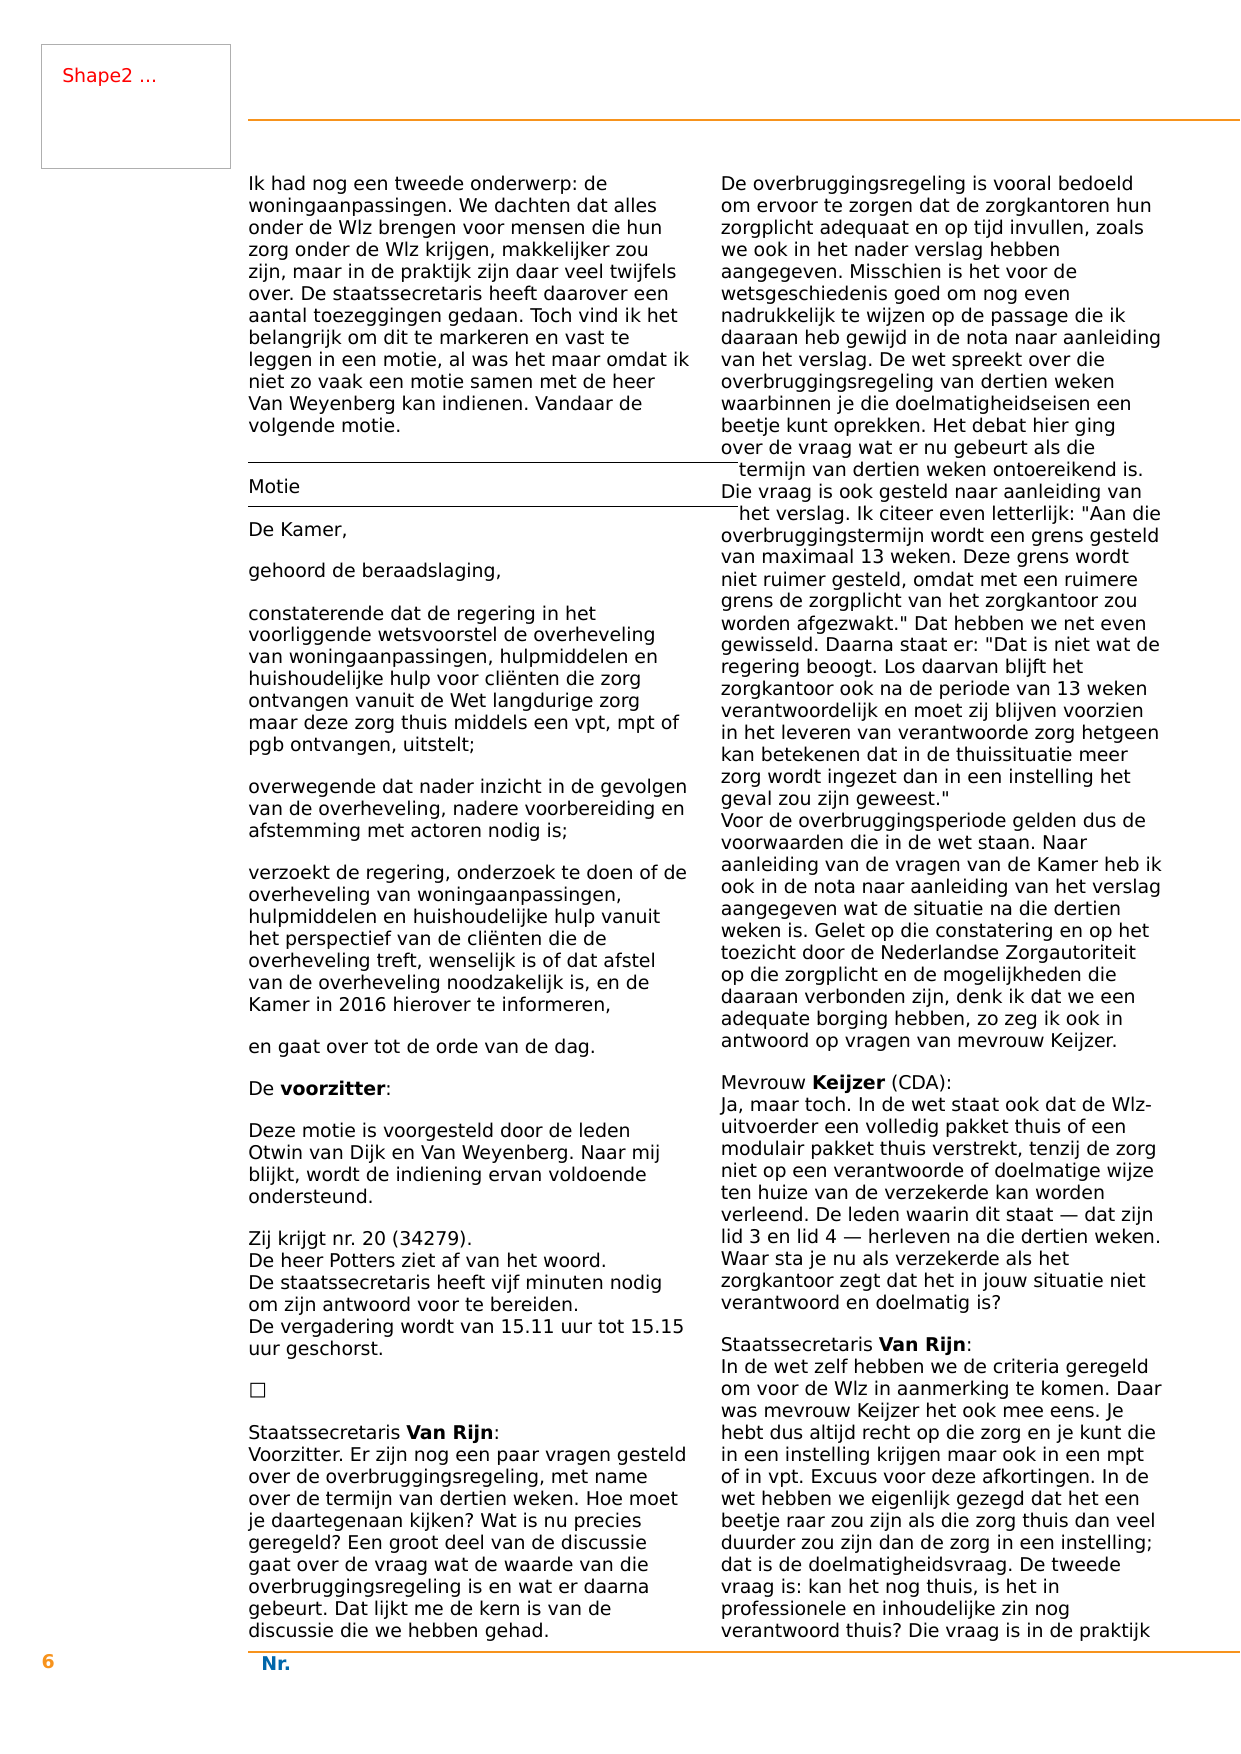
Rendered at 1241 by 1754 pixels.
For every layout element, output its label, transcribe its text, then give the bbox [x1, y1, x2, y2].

text Voorzitter. Er zijn nog een paar vragen gesteld over de overbruggingsregeling, met name over de termijn van dertien weken. Hoe moet je daartegenaan kijken? Wat is nu precies geregeld? Een groot deel van de discussie gaat over de vraag wat de waarde van die overbruggingsregeling is en wat er daarna gebeurt. Dat lijkt me de kern is van de discussie die we hebben gehad. [248, 1444, 691, 1642]
text Ik had nog een tweede onderwerp: de woningaanpassingen. We dachten dat alles onder de Wlz brengen voor mensen die hun zorg onder de Wlz krijgen, makkelijker zou zijn, maar in de praktijk zijn daar veel twijfels over. De staatssecretaris heeft daarover een aantal toezeggingen gedaan. Toch vind ik het belangrijk om dit te markeren en vast te leggen in een motie, al was het maar omdat ik niet zo vaak een motie samen met de heer Van Weyenberg kan indienen. Vandaar de volgende motie. [248, 173, 691, 437]
text Motie [248, 476, 691, 498]
text De vergadering wordt van 15.11 uur tot 15.15 uur geschorst. [248, 1316, 691, 1360]
text Voor de overbruggingsperiode gelden dus de voorwaarden die in de wet staan. Naar aanleiding van de vragen van de Kamer heb ik ook in de nota naar aanleiding van het verslag aangegeven wat de situatie na die dertien weken is. Gelet op die constatering en op het toezicht door de Nederlandse Zorgautoriteit op die zorgplicht en de mogelijkheden die daaraan verbonden zijn, denk ik dat we een adequate borging hebben, zo zeg ik ook in antwoord op vragen van mevrouw Keijzer. [721, 810, 1163, 1052]
text en gaat over tot de orde van de dag. [248, 1036, 691, 1058]
text De staatssecretaris heeft vijf minuten nodig om zijn antwoord voor te bereiden. [248, 1272, 691, 1316]
text De heer Potters ziet af van het woord. [248, 1250, 691, 1272]
text In de wet zelf hebben we de criteria geregeld om voor de Wlz in aanmerking te komen. Daar was mevrouw Keijzer het ook mee eens. Je hebt dus altijd recht op die zorg en je kunt die in een instelling krijgen maar ook in een mpt of in vpt. Excuus voor deze afkortingen. In de wet hebben we eigenlijk gezegd dat het een beetje raar zou zijn als die zorg thuis dan veel duurder zou zijn dan de zorg in een instelling; dat is de doelmatigheidsvraag. De tweede vraag is: kan het nog thuis, is het in professionele en inhoudelijke zin nog verantwoord thuis? Die vraag is in de praktijk [721, 1356, 1163, 1641]
text Zij krijgt nr. 20 (34279). [248, 1228, 691, 1250]
text overwegende dat nader inzicht in de gevolgen van de overheveling, nadere voorbereiding en afstemming met actoren nodig is; [248, 776, 691, 842]
text constaterende dat de regering in het voorliggende wetsvoorstel de overheveling van woningaanpassingen, hulpmiddelen en huishoudelijke hulp voor cliënten die zorg ontvangen vanuit de Wet langdurige zorg maar deze zorg thuis middels een vpt, mpt of pgb ontvangen, uitstelt; [248, 602, 691, 756]
text gehoord de beraadslaging, [248, 560, 691, 582]
text Staatssecretaris Van Rijn: [248, 1422, 691, 1444]
text Deze motie is voorgesteld door de leden Otwin van Dijk en Van Weyenberg. Naar mij blijkt, wordt de indiening ervan voldoende ondersteund. [248, 1120, 691, 1208]
text De Kamer, [248, 518, 691, 540]
text De voorzitter: [248, 1078, 691, 1100]
text verzoekt de regering, onderzoek te doen of de overheveling van woningaanpassingen, hulpmiddelen en huishoudelijke hulp vanuit het perspectief van de cliënten die de overheveling treft, wenselijk is of dat afstel van de overheveling noodzakelijk is, en de Kamer in 2016 hierover te informeren, [248, 862, 691, 1016]
text ⬜ [248, 1380, 691, 1402]
text Mevrouw Keijzer (CDA): [721, 1072, 1163, 1094]
text De overbruggingsregeling is vooral bedoeld om ervoor te zorgen dat de zorgkantoren hun zorgplicht adequaat en op tijd invullen, zoals we ook in het nader verslag hebben aangegeven. Misschien is het voor de wetsgeschiedenis goed om nog even nadrukkelijk te wijzen op de passage die ik daaraan heb gewijd in de nota naar aanleiding van het verslag. De wet spreekt over die overbruggingsregeling van dertien weken waarbinnen je die doelmatigheidseisen een beetje kunt oprekken. Het debat hier ging over de vraag wat er nu gebeurt als die termijn van dertien weken ontoereikend is. Die vraag is ook gesteld naar aanleiding van het verslag. Ik citeer even letterlijk: "Aan die overbruggingstermijn wordt een grens gesteld van maximaal 13 weken. Deze grens wordt niet ruimer gesteld, omdat met een ruimere grens de zorgplicht van het zorgkantoor zou worden afgezwakt." Dat hebben we net even gewisseld. Daarna staat er: "Dat is niet wat de regering beoogt. Los daarvan blijft het zorgkantoor ook na de periode van 13 weken verantwoordelijk en moet zij blijven voorzien in het leveren van verantwoorde zorg hetgeen kan betekenen dat in de thuissituatie meer zorg wordt ingezet dan in een instelling het geval zou zijn geweest." [721, 173, 1163, 810]
text Staatssecretaris Van Rijn: [721, 1334, 1163, 1356]
text Ja, maar toch. In de wet staat ook dat de Wlz-uitvoerder een volledig pakket thuis of een modulair pakket thuis verstrekt, tenzij de zorg niet op een verantwoorde of doelmatige wijze ten huize van de verzekerde kan worden verleend. De leden waarin dit staat — dat zijn lid 3 en lid 4 — herleven na die dertien weken. Waar sta je nu als verzekerde als het zorgkantoor zegt dat het in jouw situatie niet verantwoord en doelmatig is? [721, 1094, 1163, 1314]
